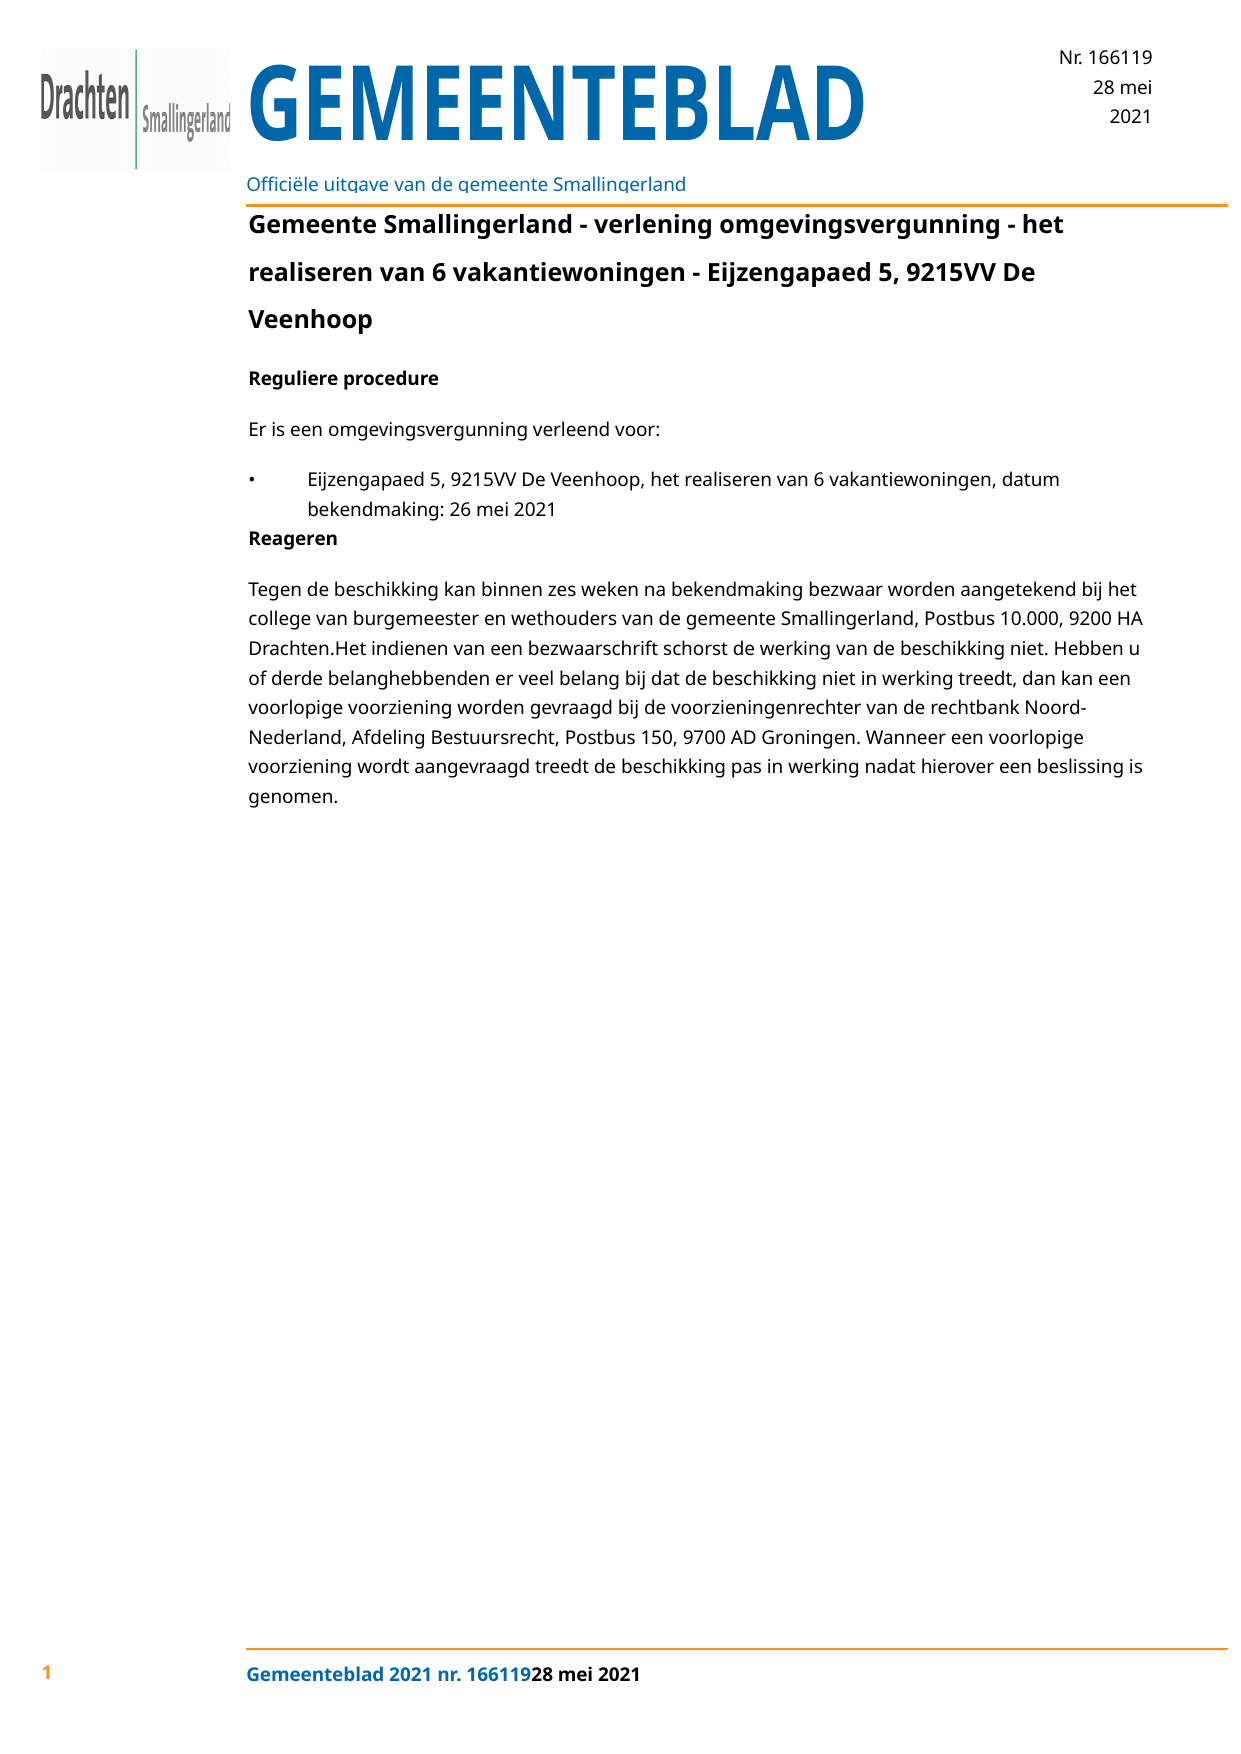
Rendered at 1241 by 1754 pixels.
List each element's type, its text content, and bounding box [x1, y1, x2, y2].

text Gemeente Smallingerland - verlening omgevingsvergunning - het realiseren van 6 vakantiewoningen - Eijzengapaed 5, 9215VV De Veenhoop [248, 207, 1152, 336]
picture [41, 47, 231, 172]
text Tegen de beschikking kan binnen zes weken na bekendmaking bezwaar worden aangetekend bij het college van burgemeester en wethouders van de gemeente Smallingerland, Postbus 10.000, 9200 HA Drachten.Het indienen van een bezwaarschrift schorst de werking van de beschikking niet. Hebben u of derde belanghebbenden er veel belang bij dat de beschikking niet in werking treedt, dan kan een voorlopige voorziening worden gevraagd bij de voorzieningenrechter van de rechtbank Noord-Nederland, Afdeling Bestuursrecht, Postbus 150, 9700 AD Groningen. Wanneer een voorlopige voorziening wordt aangevraagd treedt de beschikking pas in werking nadat hierover een beslissing is genomen. [248, 576, 1152, 809]
text Reguliere procedure [248, 366, 1152, 391]
text Reageren [248, 526, 1152, 551]
list Eijzengapaed 5, 9215VV De Veenhoop, het realiseren van 6 vakantiewoningen, datum bekendmaking: 26 mei 2021 [248, 466, 1152, 522]
text Er is een omgevingsvergunning verleend voor: [248, 416, 1152, 442]
